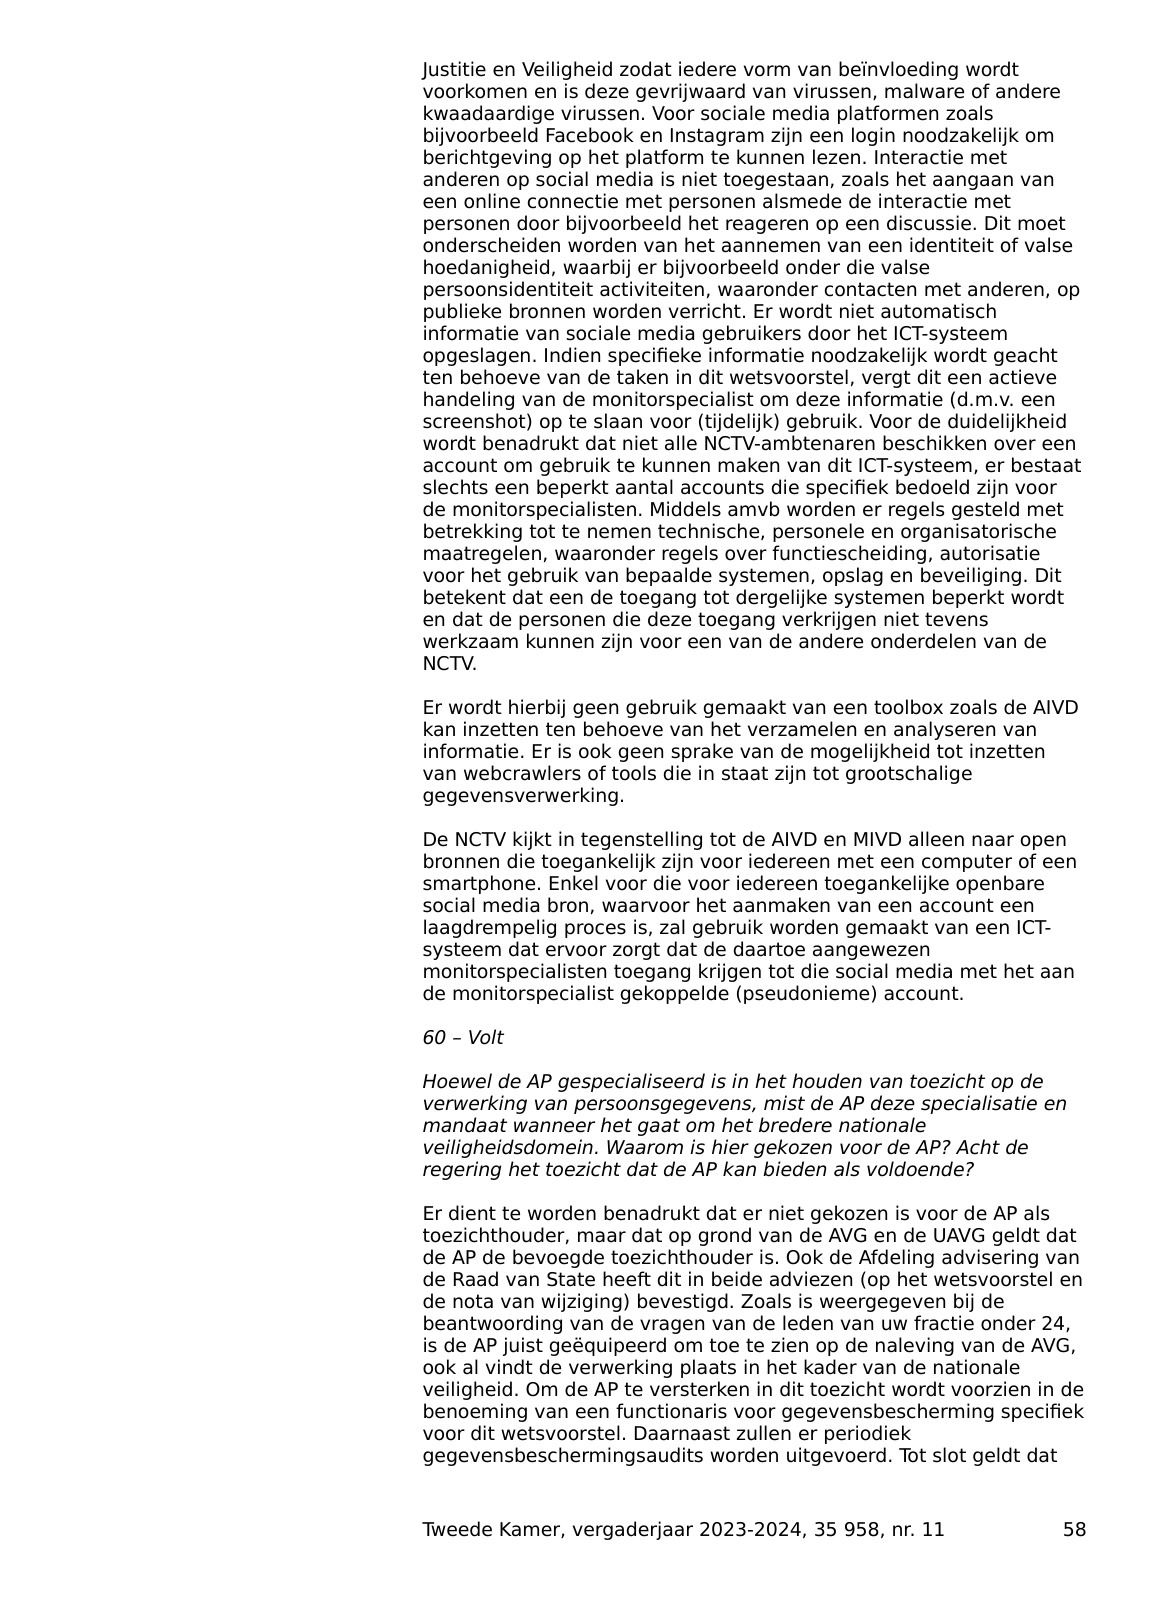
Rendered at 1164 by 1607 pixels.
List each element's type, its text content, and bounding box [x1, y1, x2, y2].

text Justitie en Veiligheid zodat iedere vorm van beïnvloeding wordt voorkomen en is deze gevrijwaard van virussen, malware of andere kwaadaardige virussen. Voor sociale media platformen zoals bijvoorbeeld Facebook en Instagram zijn een login noodzakelijk om berichtgeving op het platform te kunnen lezen. Interactie met anderen op social media is niet toegestaan, zoals het aangaan van een online connectie met personen alsmede de interactie met personen door bijvoorbeeld het reageren op een discussie. Dit moet onderscheiden worden van het aannemen van een identiteit of valse hoedanigheid, waarbij er bijvoorbeeld onder die valse persoonsidentiteit activiteiten, waaronder contacten met anderen, op publieke bronnen worden verricht. Er wordt niet automatisch informatie van sociale media gebruikers door het ICT-systeem opgeslagen. Indien specifieke informatie noodzakelijk wordt geacht ten behoeve van de taken in dit wetsvoorstel, vergt dit een actieve handeling van de monitorspecialist om deze informatie (d.m.v. een screenshot) op te slaan voor (tijdelijk) gebruik. Voor de duidelijkheid wordt benadrukt dat niet alle NCTV-ambtenaren beschikken over een account om gebruik te kunnen maken van dit ICT-systeem, er bestaat slechts een beperkt aantal accounts die specifiek bedoeld zijn voor de monitorspecialisten. Middels amvb worden er regels gesteld met betrekking tot te nemen technische, personele en organisatorische maatregelen, waaronder regels over functiescheiding, autorisatie voor het gebruik van bepaalde systemen, opslag en beveiliging. Dit betekent dat een de toegang tot dergelijke systemen beperkt wordt en dat de personen die deze toegang verkrijgen niet tevens werkzaam kunnen zijn voor een van de andere onderdelen van de NCTV. [422, 59, 1087, 674]
text De NCTV kijkt in tegenstelling tot de AIVD en MIVD alleen naar open bronnen die toegankelijk zijn voor iedereen met een computer of een smartphone. Enkel voor die voor iedereen toegankelijke openbare social media bron, waarvoor het aanmaken van een account een laagdrempelig proces is, zal gebruik worden gemaakt van een ICT-systeem dat ervoor zorgt dat de daartoe aangewezen monitorspecialisten toegang krijgen tot die social media met het aan de monitorspecialist gekoppelde (pseudonieme) account. [422, 829, 1087, 1004]
text Er wordt hierbij geen gebruik gemaakt van een toolbox zoals de AIVD kan inzetten ten behoeve van het verzamelen en analyseren van informatie. Er is ook geen sprake van de mogelijkheid tot inzetten van webcrawlers of tools die in staat zijn tot grootschalige gegevensverwerking. [422, 697, 1087, 807]
text Er dient te worden benadrukt dat er niet gekozen is voor de AP als toezichthouder, maar dat op grond van de AVG en de UAVG geldt dat de AP de bevoegde toezichthouder is. Ook de Afdeling advisering van de Raad van State heeft dit in beide adviezen (op het wetsvoorstel en de nota van wijziging) bevestigd. Zoals is weergegeven bij de beantwoording van de vragen van de leden van uw fractie onder 24, is de AP juist geëquipeerd om toe te zien op de naleving van de AVG, ook al vindt de verwerking plaats in het kader van de nationale veiligheid. Om de AP te versterken in dit toezicht wordt voorzien in de benoeming van een functionaris voor gegevensbescherming specifiek voor dit wetsvoorstel. Daarnaast zullen er periodiek gegevensbeschermingsaudits worden uitgevoerd. Tot slot geldt dat [422, 1203, 1087, 1467]
text Hoewel de AP gespecialiseerd is in het houden van toezicht op de verwerking van persoonsgegevens, mist de AP deze specialisatie en mandaat wanneer het gaat om het bredere nationale veiligheidsdomein. Waarom is hier gekozen voor de AP? Acht de regering het toezicht dat de AP kan bieden als voldoende? [422, 1071, 1087, 1181]
subtitle 60 – Volt [422, 1027, 1087, 1049]
